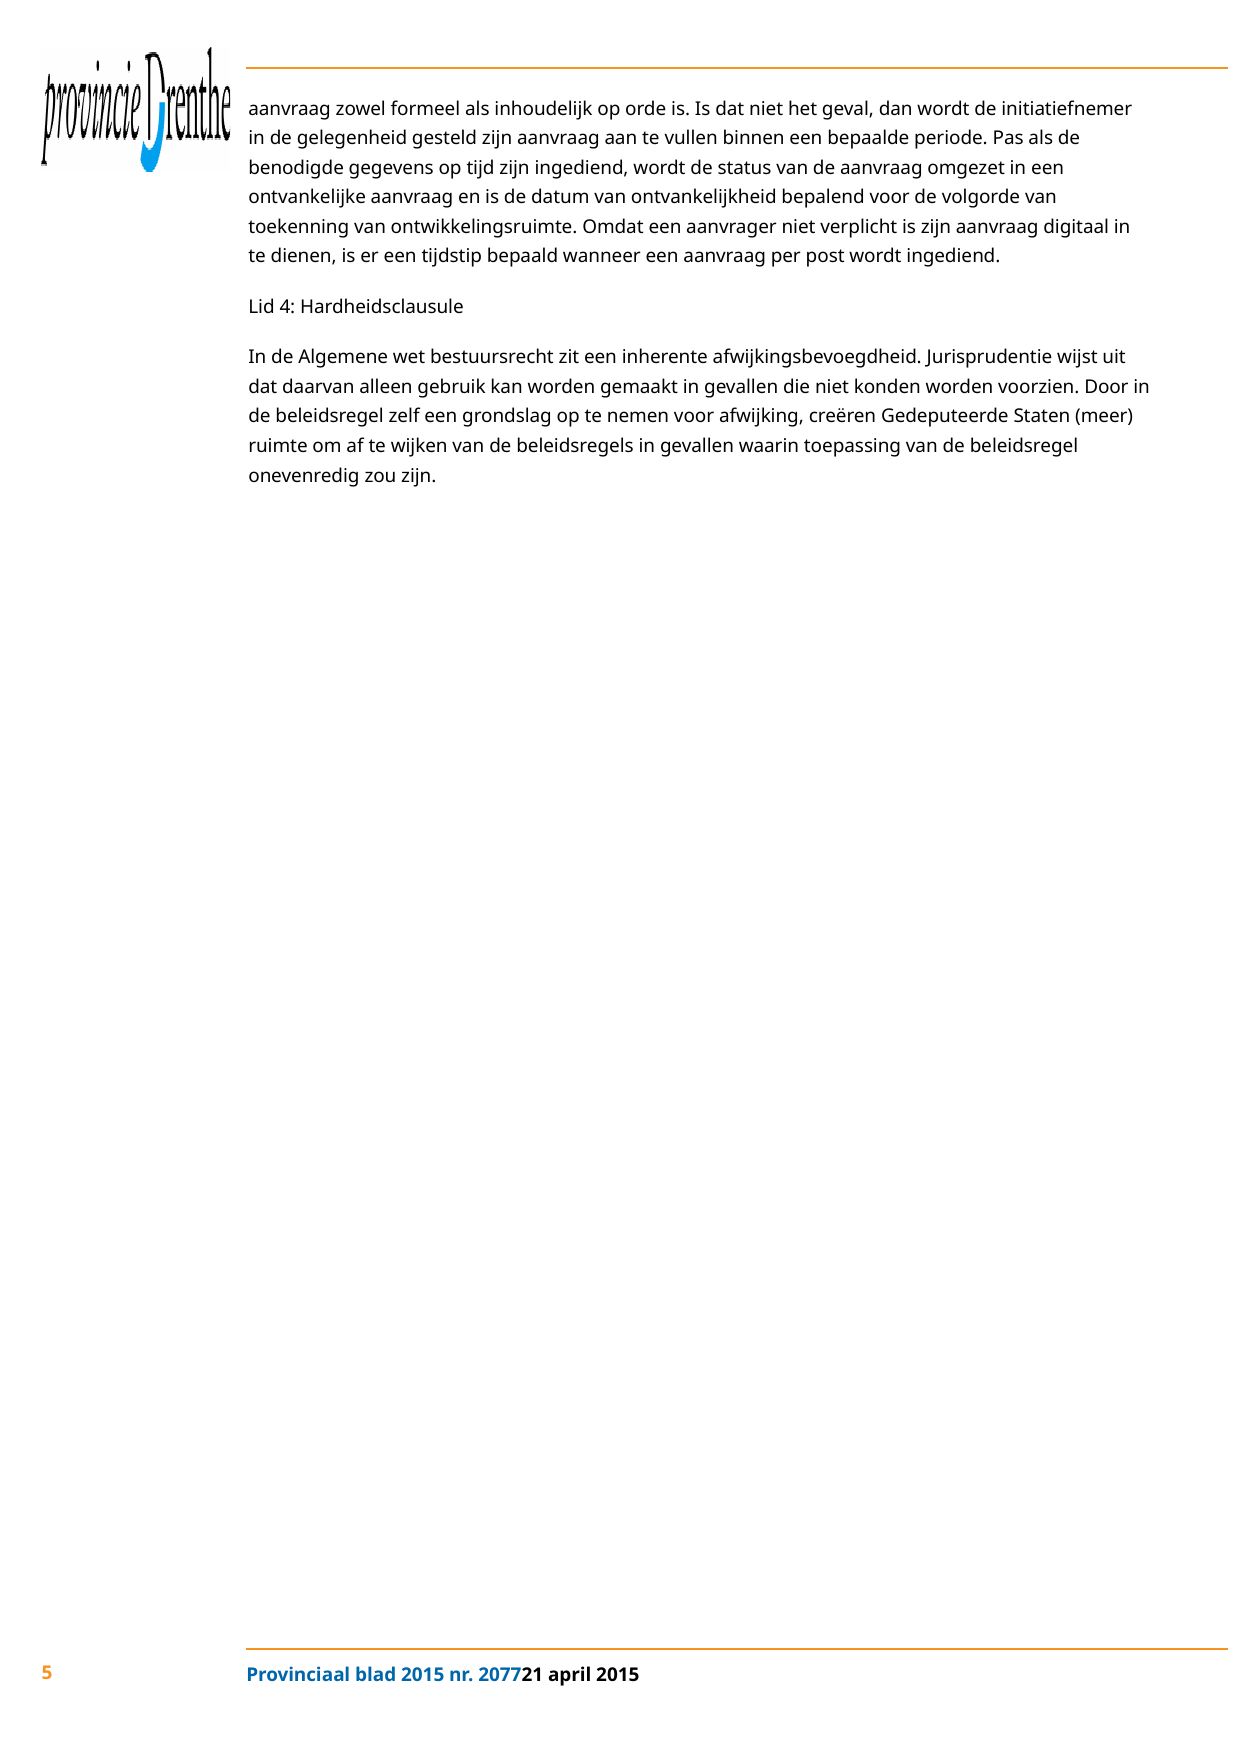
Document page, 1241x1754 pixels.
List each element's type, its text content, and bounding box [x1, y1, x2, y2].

picture [41, 47, 231, 172]
text Lid 4: Hardheidsclausule [248, 293, 1152, 319]
text aanvraag zowel formeel als inhoudelijk op orde is. Is dat niet het geval, dan wordt de initiatiefnemer in de gelegenheid gesteld zijn aanvraag aan te vullen binnen een bepaalde periode. Pas als de benodigde gegevens op tijd zijn ingediend, wordt de status van de aanvraag omgezet in een ontvankelijke aanvraag en is de datum van ontvankelijkheid bepalend voor de volgorde van toekenning van ontwikkelingsruimte. Omdat een aanvrager niet verplicht is zijn aanvraag digitaal in te dienen, is er een tijdstip bepaald wanneer een aanvraag per post wordt ingediend. [248, 95, 1152, 268]
text In de Algemene wet bestuursrecht zit een inherente afwijkingsbevoegdheid. Jurisprudentie wijst uit dat daarvan alleen gebruik kan worden gemaakt in gevallen die niet konden worden voorzien. Door in de beleidsregel zelf een grondslag op te nemen voor afwijking, creëren Gedeputeerde Staten (meer) ruimte om af te wijken van de beleidsregels in gevallen waarin toepassing van de beleidsregel onevenredig zou zijn. [248, 343, 1152, 488]
